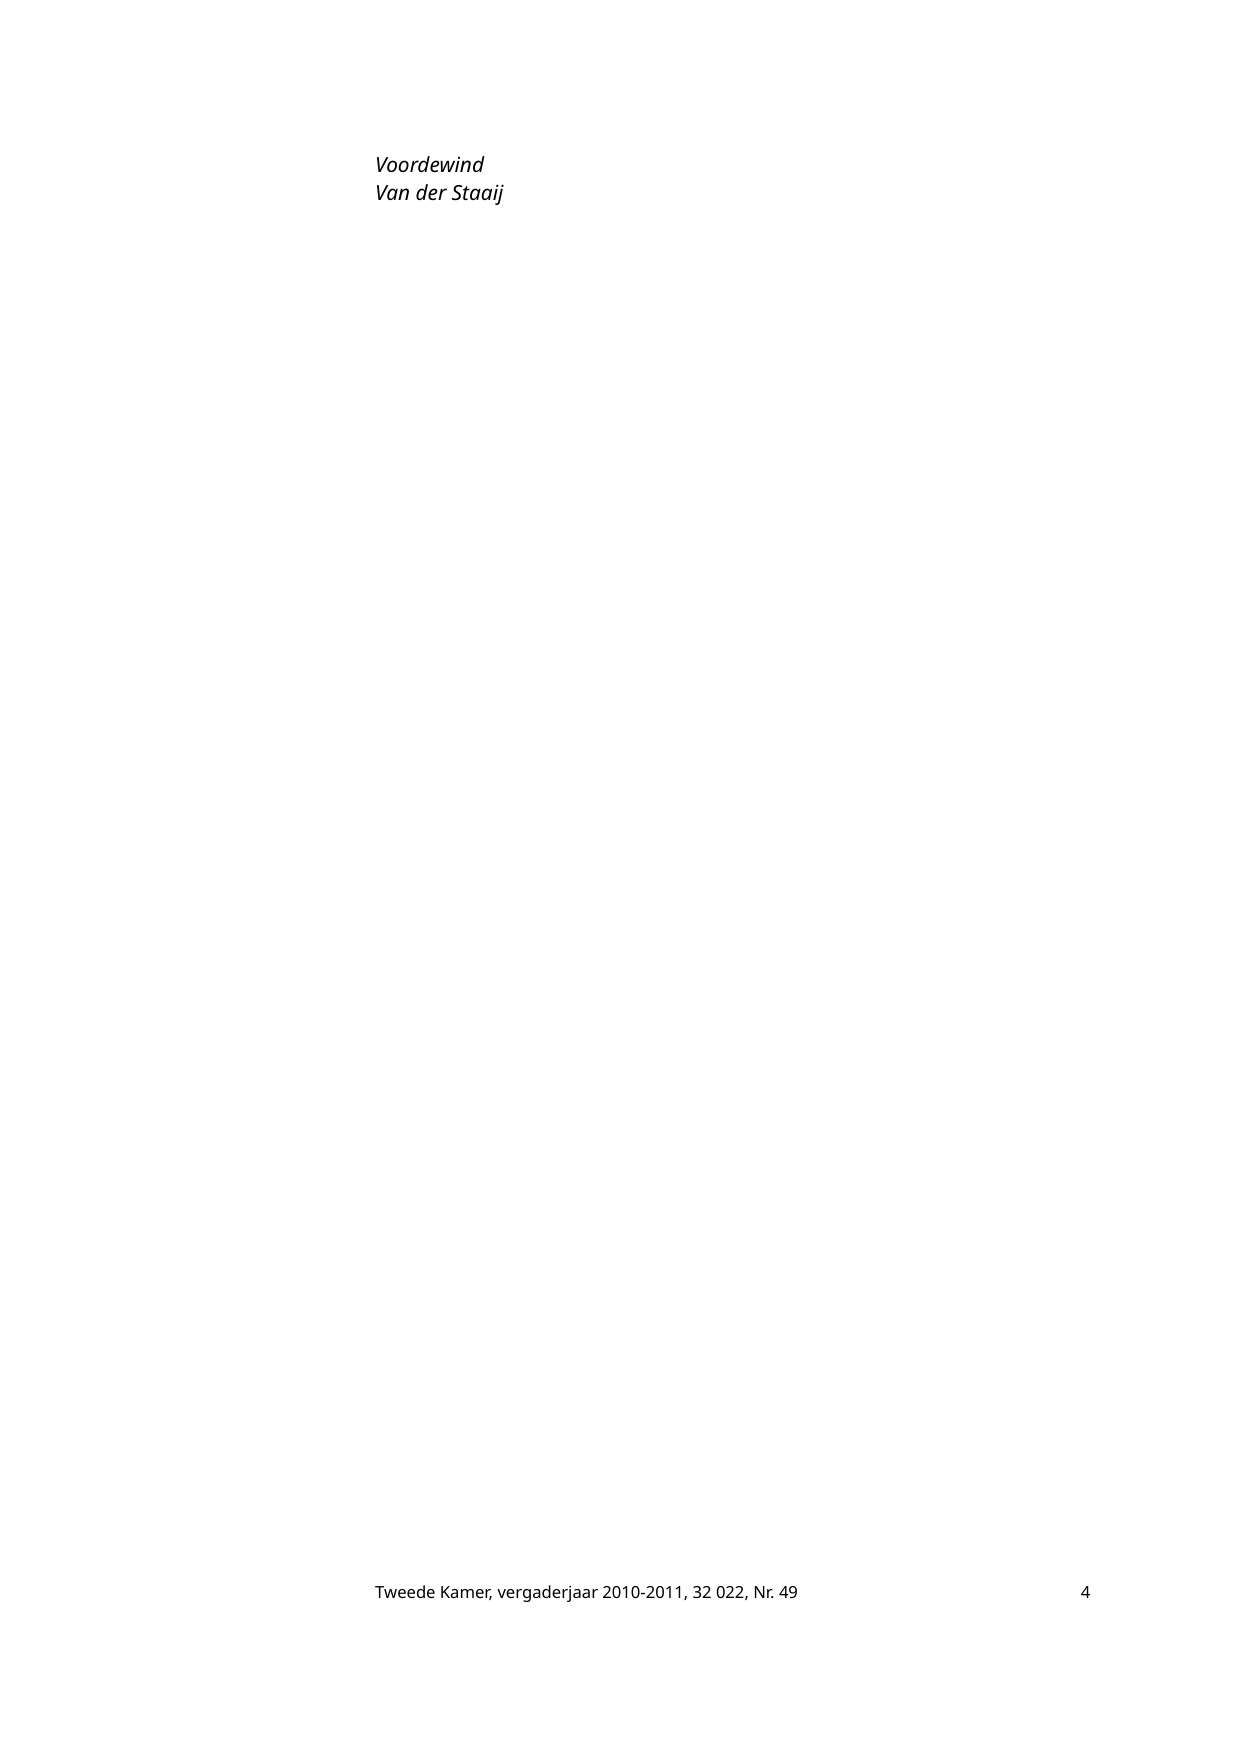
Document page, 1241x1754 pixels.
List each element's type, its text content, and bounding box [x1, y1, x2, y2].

text Voordewind [375, 150, 1090, 178]
text Van der Staaij [375, 178, 1090, 207]
